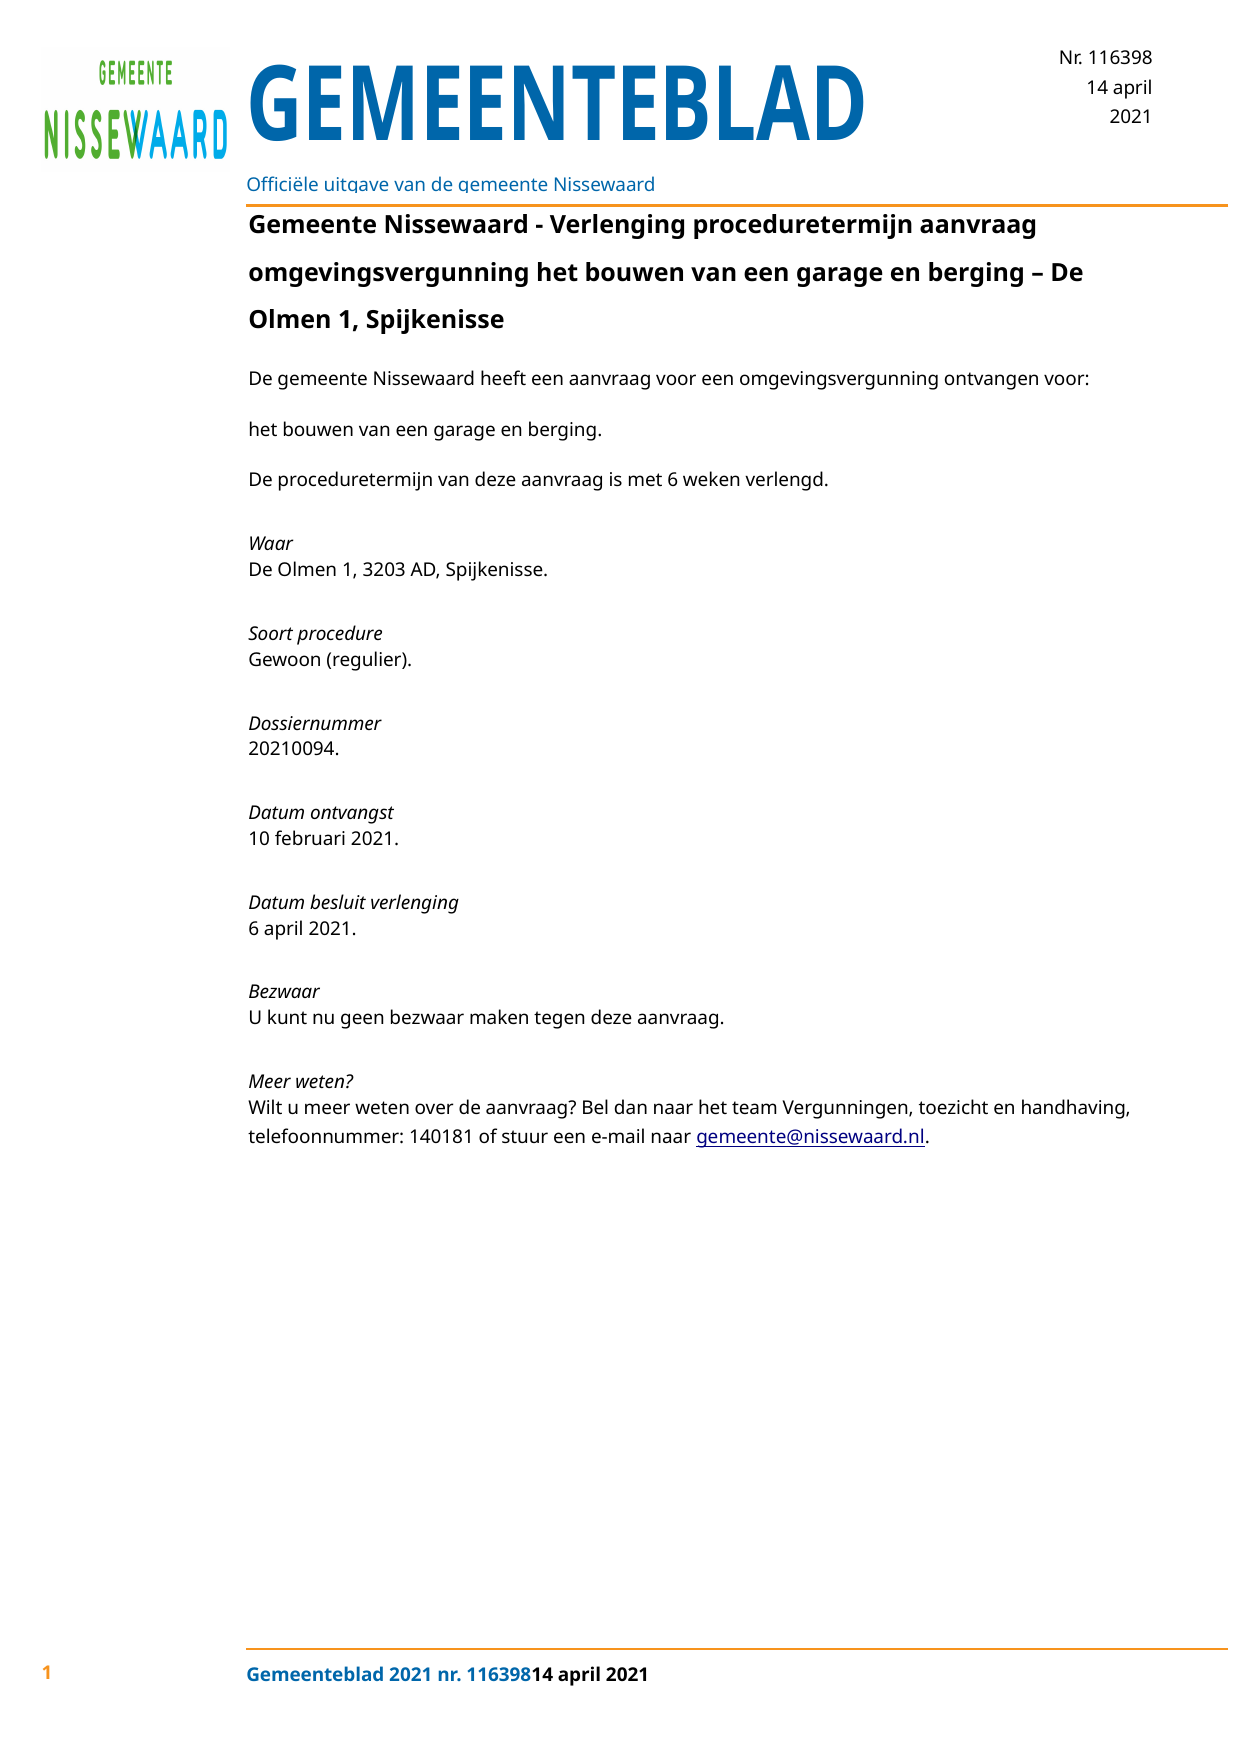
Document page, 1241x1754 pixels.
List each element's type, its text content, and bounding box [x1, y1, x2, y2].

text het bouwen van een garage en berging. [248, 416, 1152, 442]
text Gewoon (regulier). [248, 646, 1152, 671]
text De Olmen 1, 3203 AD, Spijkenisse. [248, 556, 1152, 582]
text 6 april 2021. [248, 915, 1152, 941]
text Datum besluit verlenging [248, 889, 1152, 915]
text Soort procedure [248, 620, 1152, 646]
text Datum ontvangst [248, 799, 1152, 825]
text Bezwaar [248, 979, 1152, 1004]
text U kunt nu geen bezwaar maken tegen deze aanvraag. [248, 1004, 1152, 1030]
text 20210094. [248, 735, 1152, 761]
text Gemeente Nissewaard - Verlenging proceduretermijn aanvraag omgevingsvergunning het bouwen van een garage en berging – De Olmen 1, Spijkenisse [248, 207, 1152, 336]
text De gemeente Nissewaard heeft een aanvraag voor een omgevingsvergunning ontvangen voor: [248, 366, 1152, 391]
picture [41, 47, 231, 172]
text Meer weten? [248, 1068, 1152, 1094]
text De proceduretermijn van deze aanvraag is met 6 weken verlengd. [248, 466, 1152, 492]
text Waar [248, 530, 1152, 556]
text Dossiernummer [248, 710, 1152, 735]
text 10 februari 2021. [248, 825, 1152, 851]
text Wilt u meer weten over de aanvraag? Bel dan naar het team Vergunningen, toezicht en handhaving, telefoonnummer: 140181 of stuur een e-mail naar gemeente@nissewaard.nl. [248, 1094, 1152, 1149]
